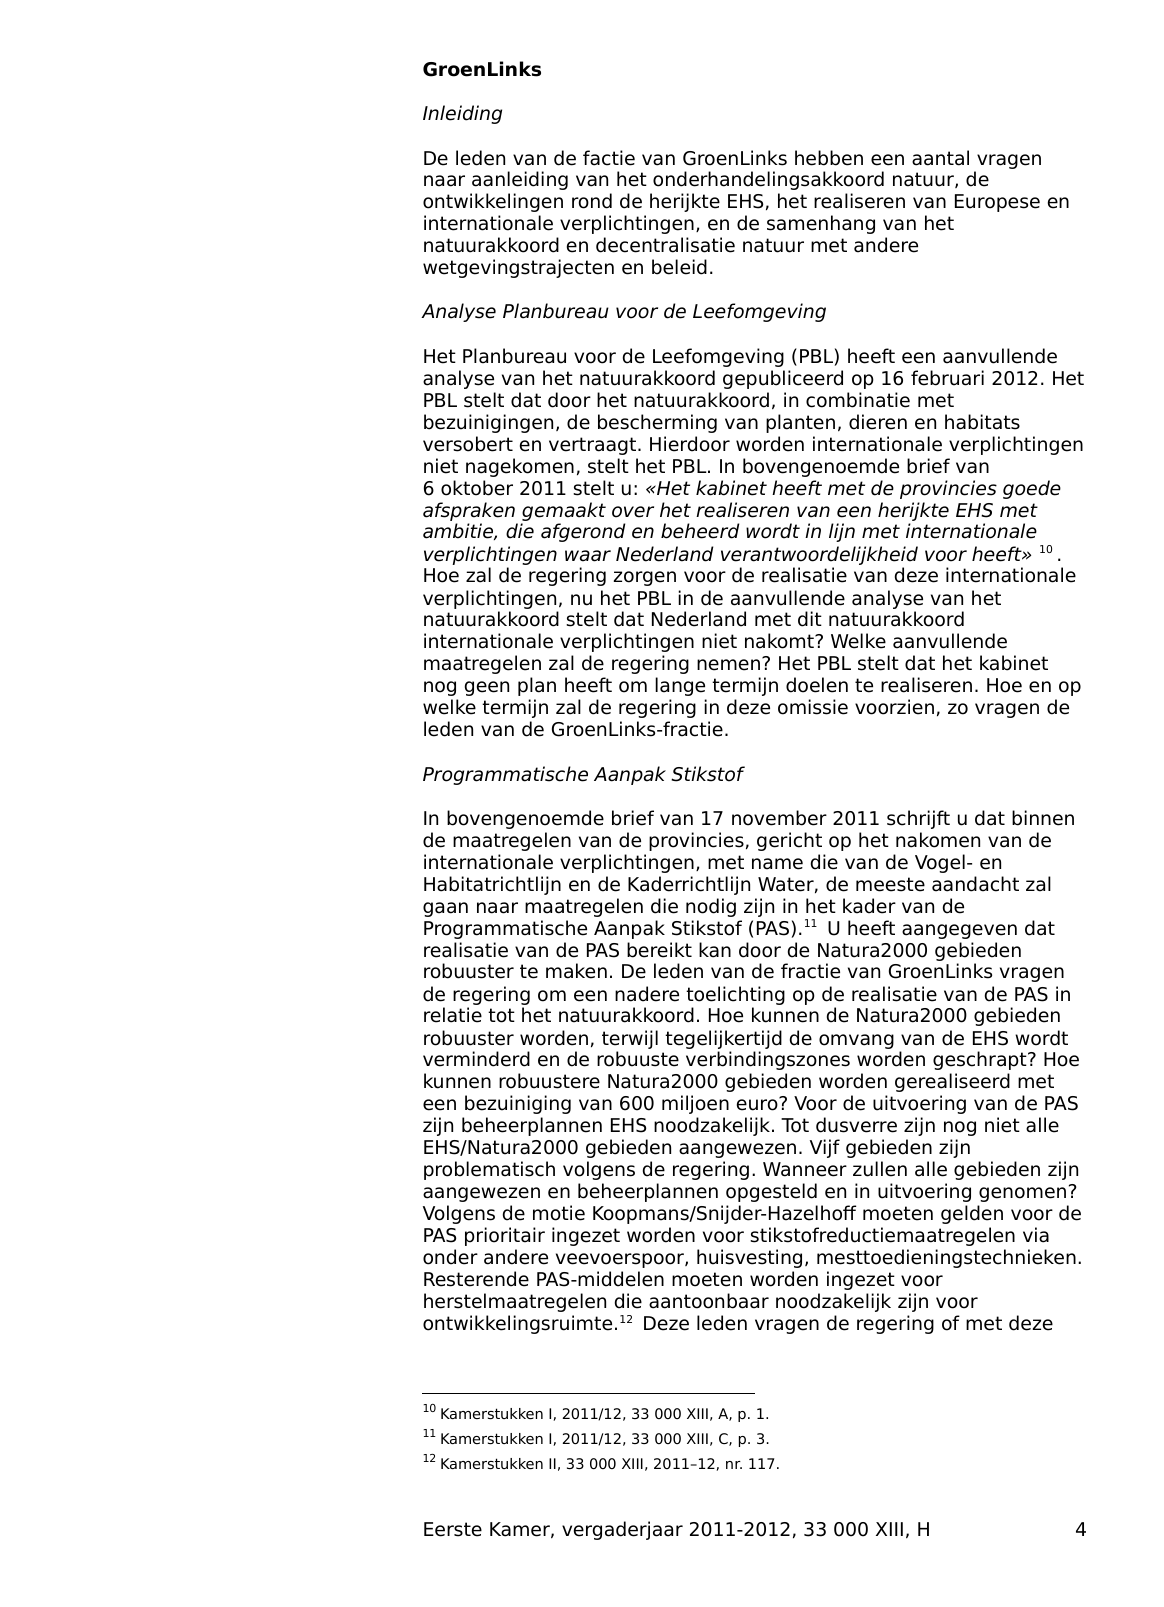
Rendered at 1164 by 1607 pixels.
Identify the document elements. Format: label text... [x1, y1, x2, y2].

text De leden van de factie van GroenLinks hebben een aantal vragen naar aanleiding van het onderhandelingsakkoord natuur, de ontwikkelingen rond de herijkte EHS, het realiseren van Europese en internationale verplichtingen, en de samenhang van het natuurakkoord en decentralisatie natuur met andere wetgevingstrajecten en beleid. [422, 147, 1087, 279]
text Het Planbureau voor de Leefomgeving (PBL) heeft een aanvullende analyse van het natuurakkoord gepubliceerd op 16 februari 2012. Het PBL stelt dat door het natuurakkoord, in combinatie met bezuinigingen, de bescherming van planten, dieren en habitats versobert en vertraagt. Hierdoor worden internationale verplichtingen niet nagekomen, stelt het PBL. In bovengenoemde brief van 6 oktober 2011 stelt u: «Het kabinet heeft met de provincies goede afspraken gemaakt over het realiseren van een herijkte EHS met ambitie, die afgerond en beheerd wordt in lijn met internationale verplichtingen waar Nederland verantwoordelijkheid voor heeft» . Hoe zal de regering zorgen voor de realisatie van deze internationale verplichtingen, nu het PBL in de aanvullende analyse van het natuurakkoord stelt dat Nederland met dit natuurakkoord internationale verplichtingen niet nakomt? Welke aanvullende maatregelen zal de regering nemen? Het PBL stelt dat het kabinet nog geen plan heeft om lange termijn doelen te realiseren. Hoe en op welke termijn zal de regering in deze omissie voorzien, zo vragen de leden van de GroenLinks-fractie. [422, 346, 1087, 741]
subtitle GroenLinks [422, 59, 1087, 81]
text Kamerstukken II, 33 000 XIII, 2011–12, nr. 117. [422, 1452, 1087, 1474]
text In bovengenoemde brief van 17 november 2011 schrijft u dat binnen de maatregelen van de provincies, gericht op het nakomen van de internationale verplichtingen, met name die van de Vogel- en Habitatrichtlijn en de Kaderrichtlijn Water, de meeste aandacht zal gaan naar maatregelen die nodig zijn in het kader van de Programmatische Aanpak Stikstof (PAS). U heeft aangegeven dat realisatie van de PAS bereikt kan door de Natura2000 gebieden robuuster te maken. De leden van de fractie van GroenLinks vragen de regering om een nadere toelichting op de realisatie van de PAS in relatie tot het natuurakkoord. Hoe kunnen de Natura2000 gebieden robuuster worden, terwijl tegelijkertijd de omvang van de EHS wordt verminderd en de robuuste verbindingszones worden geschrapt? Hoe kunnen robuustere Natura2000 gebieden worden gerealiseerd met een bezuiniging van 600 miljoen euro? Voor de uitvoering van de PAS zijn beheerplannen EHS noodzakelijk. Tot dusverre zijn nog niet alle EHS/Natura2000 gebieden aangewezen. Vijf gebieden zijn problematisch volgens de regering. Wanneer zullen alle gebieden zijn aangewezen en beheerplannen opgesteld en in uitvoering genomen? Volgens de motie Koopmans/Snijder-Hazelhoff moeten gelden voor de PAS prioritair ingezet worden voor stikstofreductiemaatregelen via onder andere veevoerspoor, huisvesting, mesttoedieningstechnieken. Resterende PAS-middelen moeten worden ingezet voor herstelmaatregelen die aantoonbaar noodzakelijk zijn voor ontwikkelingsruimte. Deze leden vragen de regering of met deze [422, 808, 1087, 1335]
text Kamerstukken I, 2011/12, 33 000 XIII, A, p. 1. [422, 1402, 1087, 1424]
subtitle Analyse Planbureau voor de Leefomgeving [422, 301, 1087, 323]
text Kamerstukken I, 2011/12, 33 000 XIII, C, p. 3. [422, 1427, 1087, 1449]
subtitle Inleiding [422, 103, 1087, 125]
subtitle Programmatische Aanpak Stikstof [422, 763, 1087, 785]
